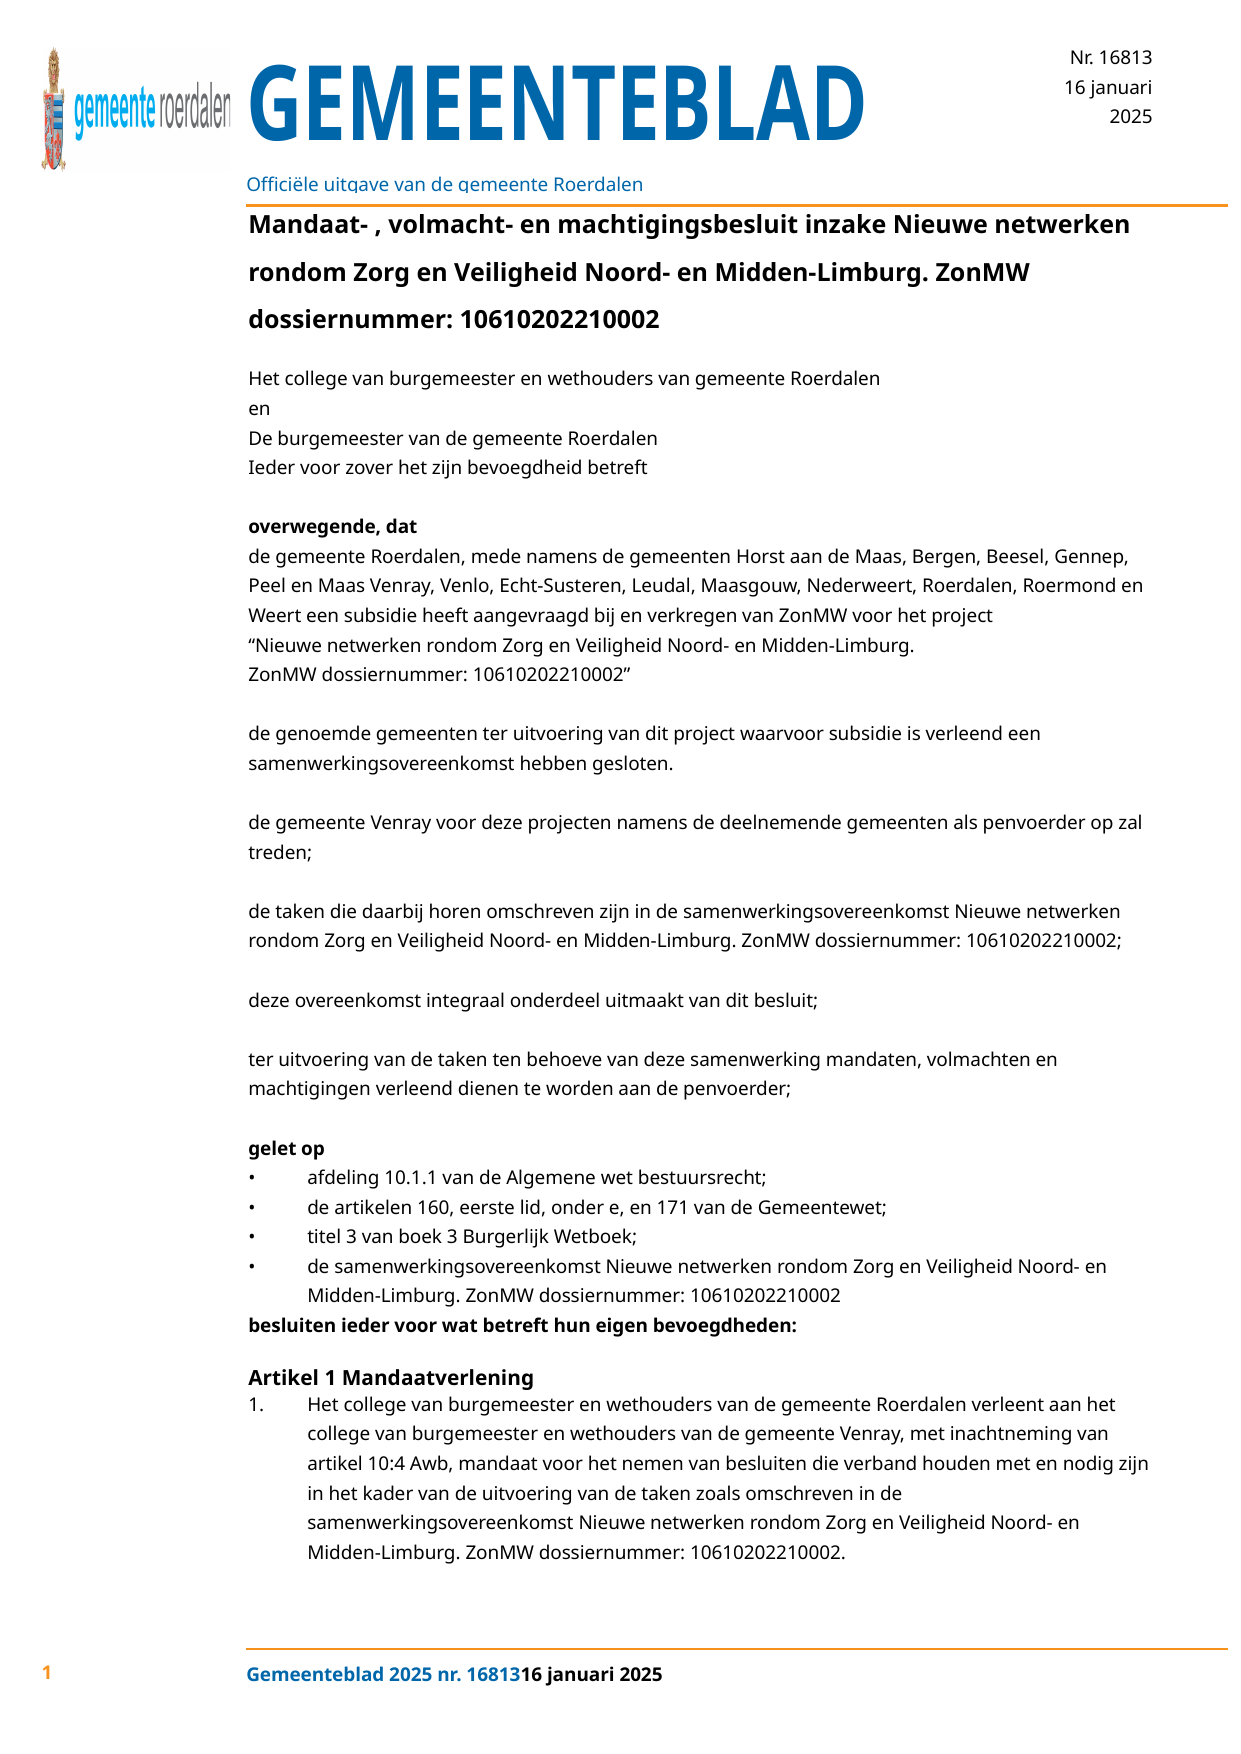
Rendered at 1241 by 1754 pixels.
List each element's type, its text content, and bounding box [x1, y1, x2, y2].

text Artikel 1 Mandaatverlening [248, 1363, 1152, 1391]
list de samenwerkingsovereenkomst Nieuwe netwerken rondom Zorg en Veiligheid Noord- en Midden-Limburg. ZonMW dossiernummer: 10610202210002 [248, 1253, 1152, 1308]
text Ieder voor zover het zijn bevoegdheid betreft [248, 454, 1152, 480]
text ter uitvoering van de taken ten behoeve van deze samenwerking mandaten, volmachten en machtigingen verleend dienen te worden aan de penvoerder; [248, 1046, 1152, 1101]
text ZonMW dossiernummer: 10610202210002” [248, 661, 1152, 687]
list Het college van burgemeester en wethouders van de gemeente Roerdalen verleent aan het college van burgemeester en wethouders van de gemeente Venray, met inachtneming van artikel 10:4 Awb, mandaat voor het nemen van besluiten die verband houden met en nodig zijn in het kader van de uitvoering van de taken zoals omschreven in de samenwerkingsovereenkomst Nieuwe netwerken rondom Zorg en Veiligheid Noord- en Midden-Limburg. ZonMW dossiernummer: 10610202210002. [248, 1391, 1152, 1565]
text Het college van burgemeester en wethouders van gemeente Roerdalen [248, 366, 1152, 391]
list afdeling 10.1.1 van de Algemene wet bestuursrecht; [248, 1164, 1152, 1190]
text gelet op [248, 1135, 1152, 1160]
text besluiten ieder voor wat betreft hun eigen bevoegdheden: [248, 1312, 1152, 1338]
text de taken die daarbij horen omschreven zijn in de samenwerkingsovereenkomst Nieuwe netwerken rondom Zorg en Veiligheid Noord- en Midden-Limburg. ZonMW dossiernummer: 10610202210002; [248, 898, 1152, 953]
text overwegende, dat [248, 513, 1152, 539]
text Mandaat- , volmacht- en machtigingsbesluit inzake Nieuwe netwerken rondom Zorg en Veiligheid Noord- en Midden-Limburg. ZonMW dossiernummer: 10610202210002 [248, 207, 1152, 336]
list titel 3 van boek 3 Burgerlijk Wetboek; [248, 1223, 1152, 1249]
text de gemeente Roerdalen, mede namens de gemeenten Horst aan de Maas, Bergen, Beesel, Gennep, Peel en Maas Venray, Venlo, Echt-Susteren, Leudal, Maasgouw, Nederweert, Roerdalen, Roermond en Weert een subsidie heeft aangevraagd bij en verkregen van ZonMW voor het project [248, 543, 1152, 628]
text de genoemde gemeenten ter uitvoering van dit project waarvoor subsidie is verleend een samenwerkingsovereenkomst hebben gesloten. [248, 721, 1152, 776]
text “Nieuwe netwerken rondom Zorg en Veiligheid Noord- en Midden-Limburg. [248, 632, 1152, 657]
text de gemeente Venray voor deze projecten namens de deelnemende gemeenten als penvoerder op zal treden; [248, 809, 1152, 864]
list de artikelen 160, eerste lid, onder e, en 171 van de Gemeentewet; [248, 1194, 1152, 1219]
text en [248, 395, 1152, 421]
text De burgemeester van de gemeente Roerdalen [248, 425, 1152, 450]
text deze overeenkomst integraal onderdeel uitmaakt van dit besluit; [248, 987, 1152, 1012]
picture [41, 47, 231, 172]
